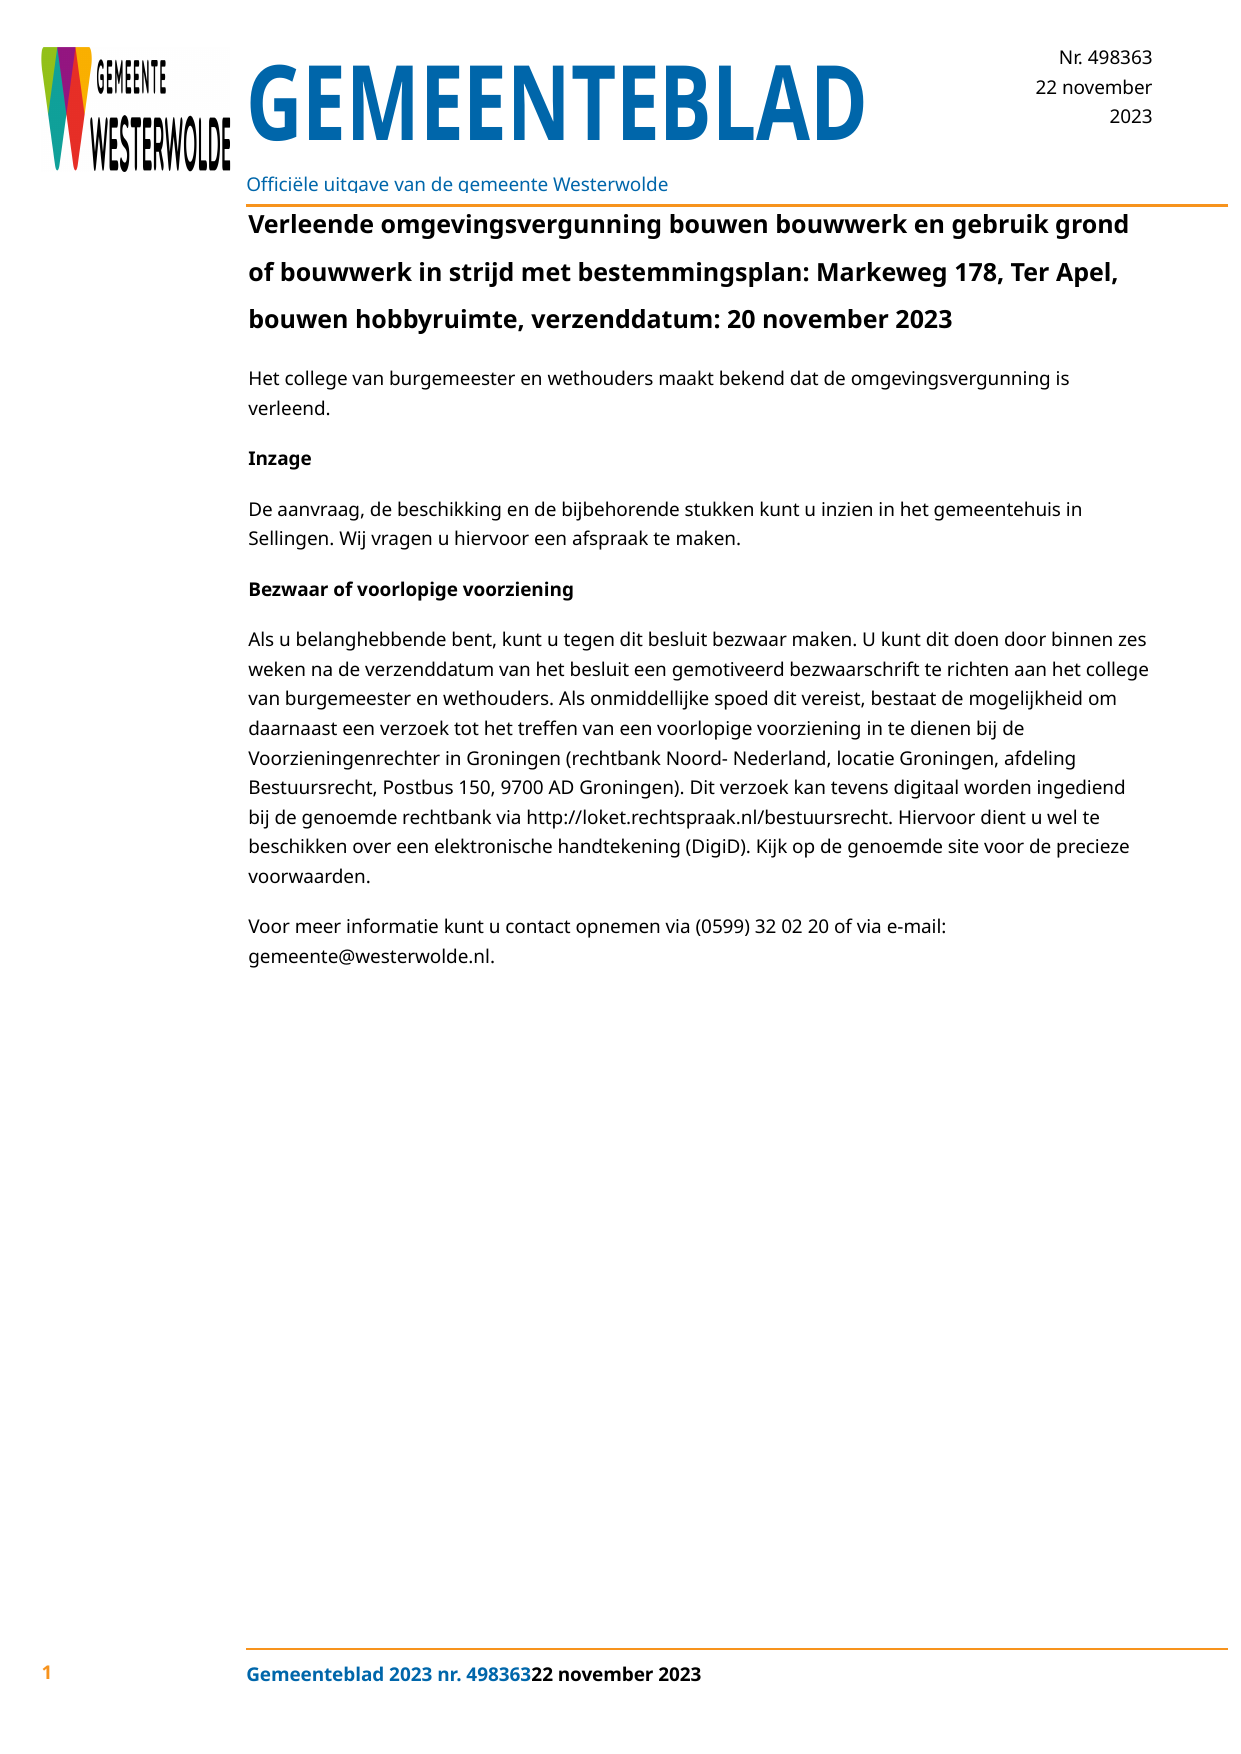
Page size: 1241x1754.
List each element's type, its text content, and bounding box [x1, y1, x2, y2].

text Voor meer informatie kunt u contact opnemen via (0599) 32 02 20 of via e-mail: gemeente@westerwolde.nl. [248, 913, 1152, 969]
text Als u belanghebbende bent, kunt u tegen dit besluit bezwaar maken. U kunt dit doen door binnen zes weken na de verzenddatum van het besluit een gemotiveerd bezwaarschrift te richten aan het college van burgemeester en wethouders. Als onmiddellijke spoed dit vereist, bestaat de mogelijkheid om daarnaast een verzoek tot het treffen van een voorlopige voorziening in te dienen bij de Voorzieningenrechter in Groningen (rechtbank Noord- Nederland, locatie Groningen, afdeling Bestuursrecht, Postbus 150, 9700 AD Groningen). Dit verzoek kan tevens digitaal worden ingediend bij de genoemde rechtbank via http://loket.rechtspraak.nl/bestuursrecht. Hiervoor dient u wel te beschikken over een elektronische handtekening (DigiD). Kijk op de genoemde site voor de precieze voorwaarden. [248, 626, 1152, 889]
text De aanvraag, de beschikking en de bijbehorende stukken kunt u inzien in het gemeentehuis in Sellingen. Wij vragen u hiervoor een afspraak te maken. [248, 496, 1152, 551]
text Inzage [248, 446, 1152, 471]
picture [41, 47, 231, 172]
text Het college van burgemeester en wethouders maakt bekend dat de omgevingsvergunning is verleend. [248, 366, 1152, 421]
text Verleende omgevingsvergunning bouwen bouwwerk en gebruik grond of bouwwerk in strijd met bestemmingsplan: Markeweg 178, Ter Apel, bouwen hobbyruimte, verzenddatum: 20 november 2023 [248, 207, 1152, 336]
text Bezwaar of voorlopige voorziening [248, 576, 1152, 602]
